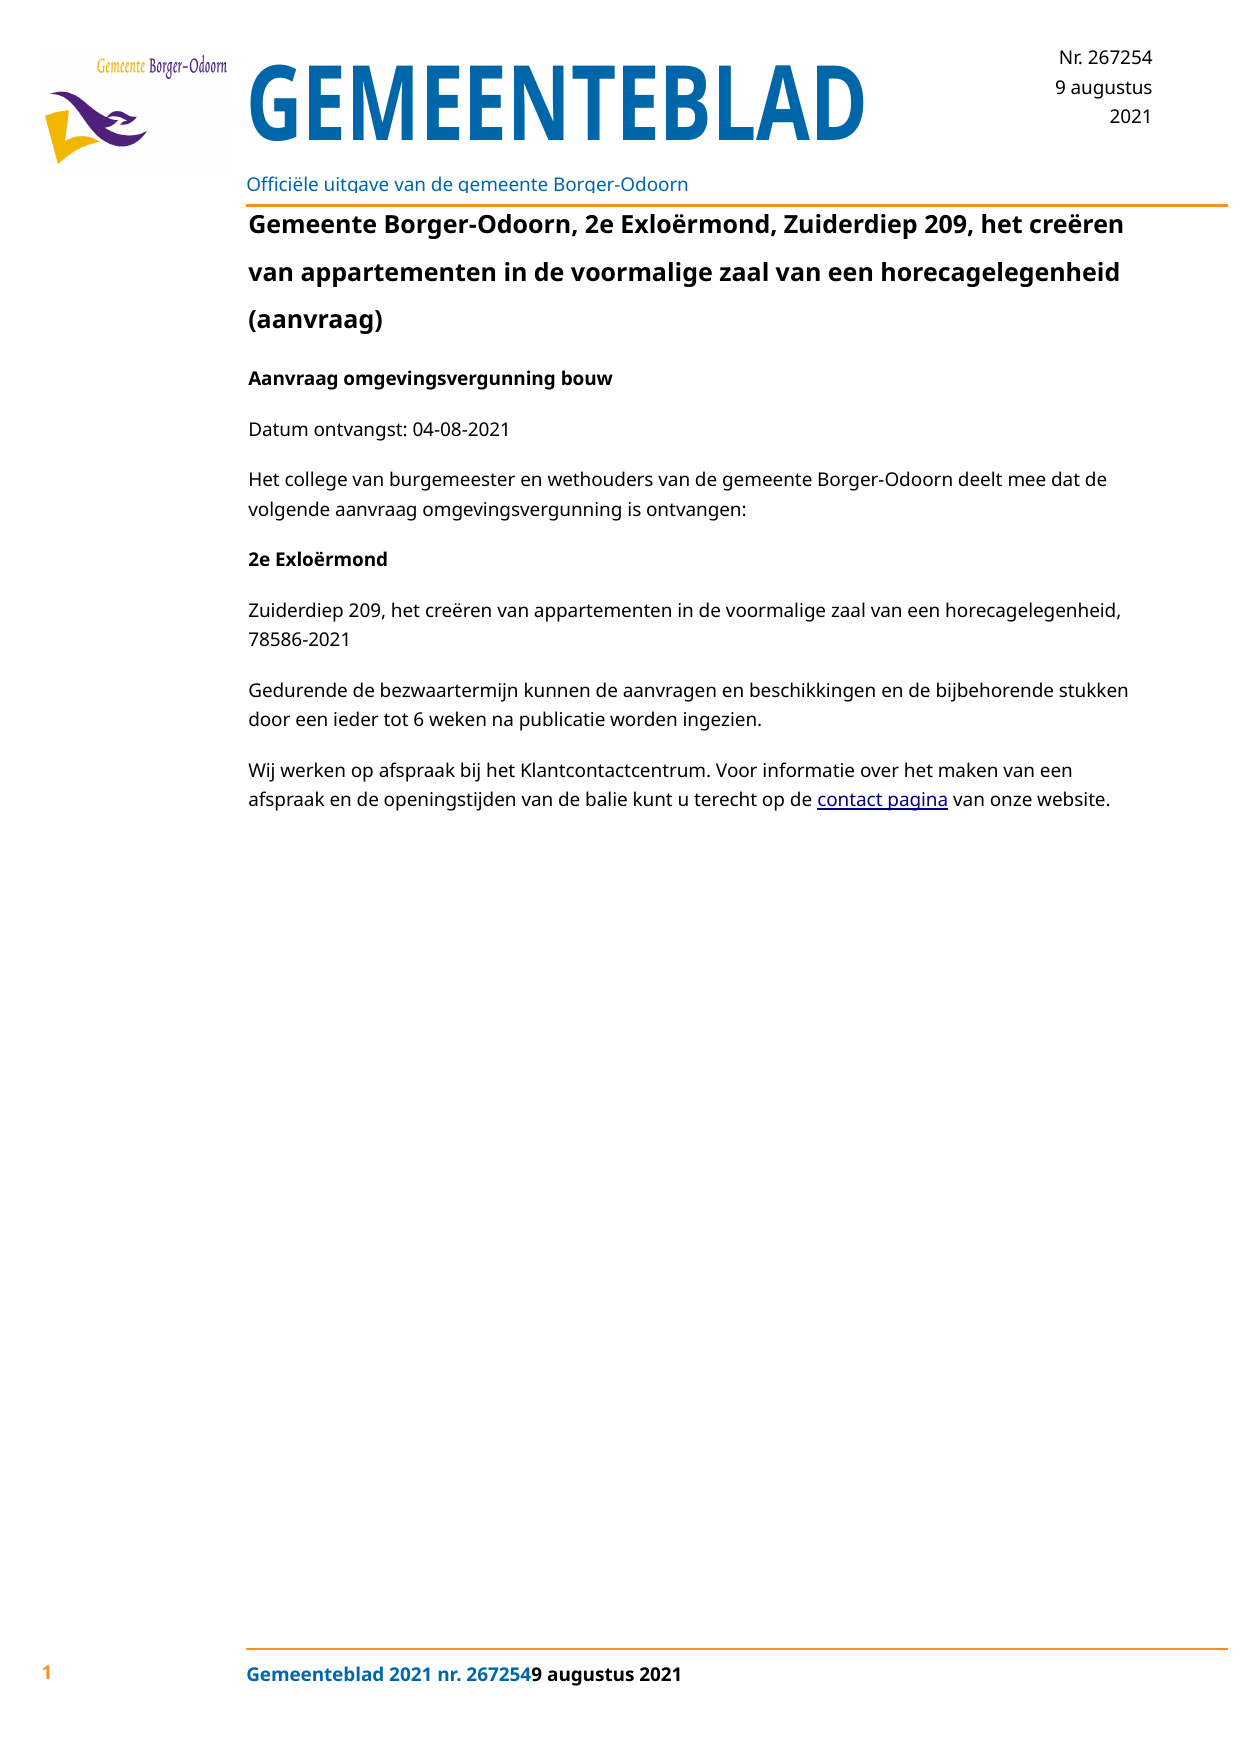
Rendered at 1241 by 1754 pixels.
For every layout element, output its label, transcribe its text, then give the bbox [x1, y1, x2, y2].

text 2e Exloërmond [248, 546, 1152, 572]
picture [41, 47, 231, 172]
text Het college van burgemeester en wethouders van de gemeente Borger-Odoorn deelt mee dat de volgende aanvraag omgevingsvergunning is ontvangen: [248, 466, 1152, 522]
text Datum ontvangst: 04-08-2021 [248, 416, 1152, 442]
text Gedurende de bezwaartermijn kunnen de aanvragen en beschikkingen en de bijbehorende stukken door een ieder tot 6 weken na publicatie worden ingezien. [248, 677, 1152, 732]
text Wij werken op afspraak bij het Klantcontactcentrum. Voor informatie over het maken van een afspraak en de openingstijden van de balie kunt u terecht op de contact pagina van onze website. [248, 757, 1152, 812]
text Zuiderdiep 209, het creëren van appartementen in de voormalige zaal van een horecagelegenheid, 78586-2021 [248, 597, 1152, 652]
text Aanvraag omgevingsvergunning bouw [248, 366, 1152, 391]
text Gemeente Borger-Odoorn, 2e Exloërmond, Zuiderdiep 209, het creëren van appartementen in de voormalige zaal van een horecagelegenheid (aanvraag) [248, 207, 1152, 336]
